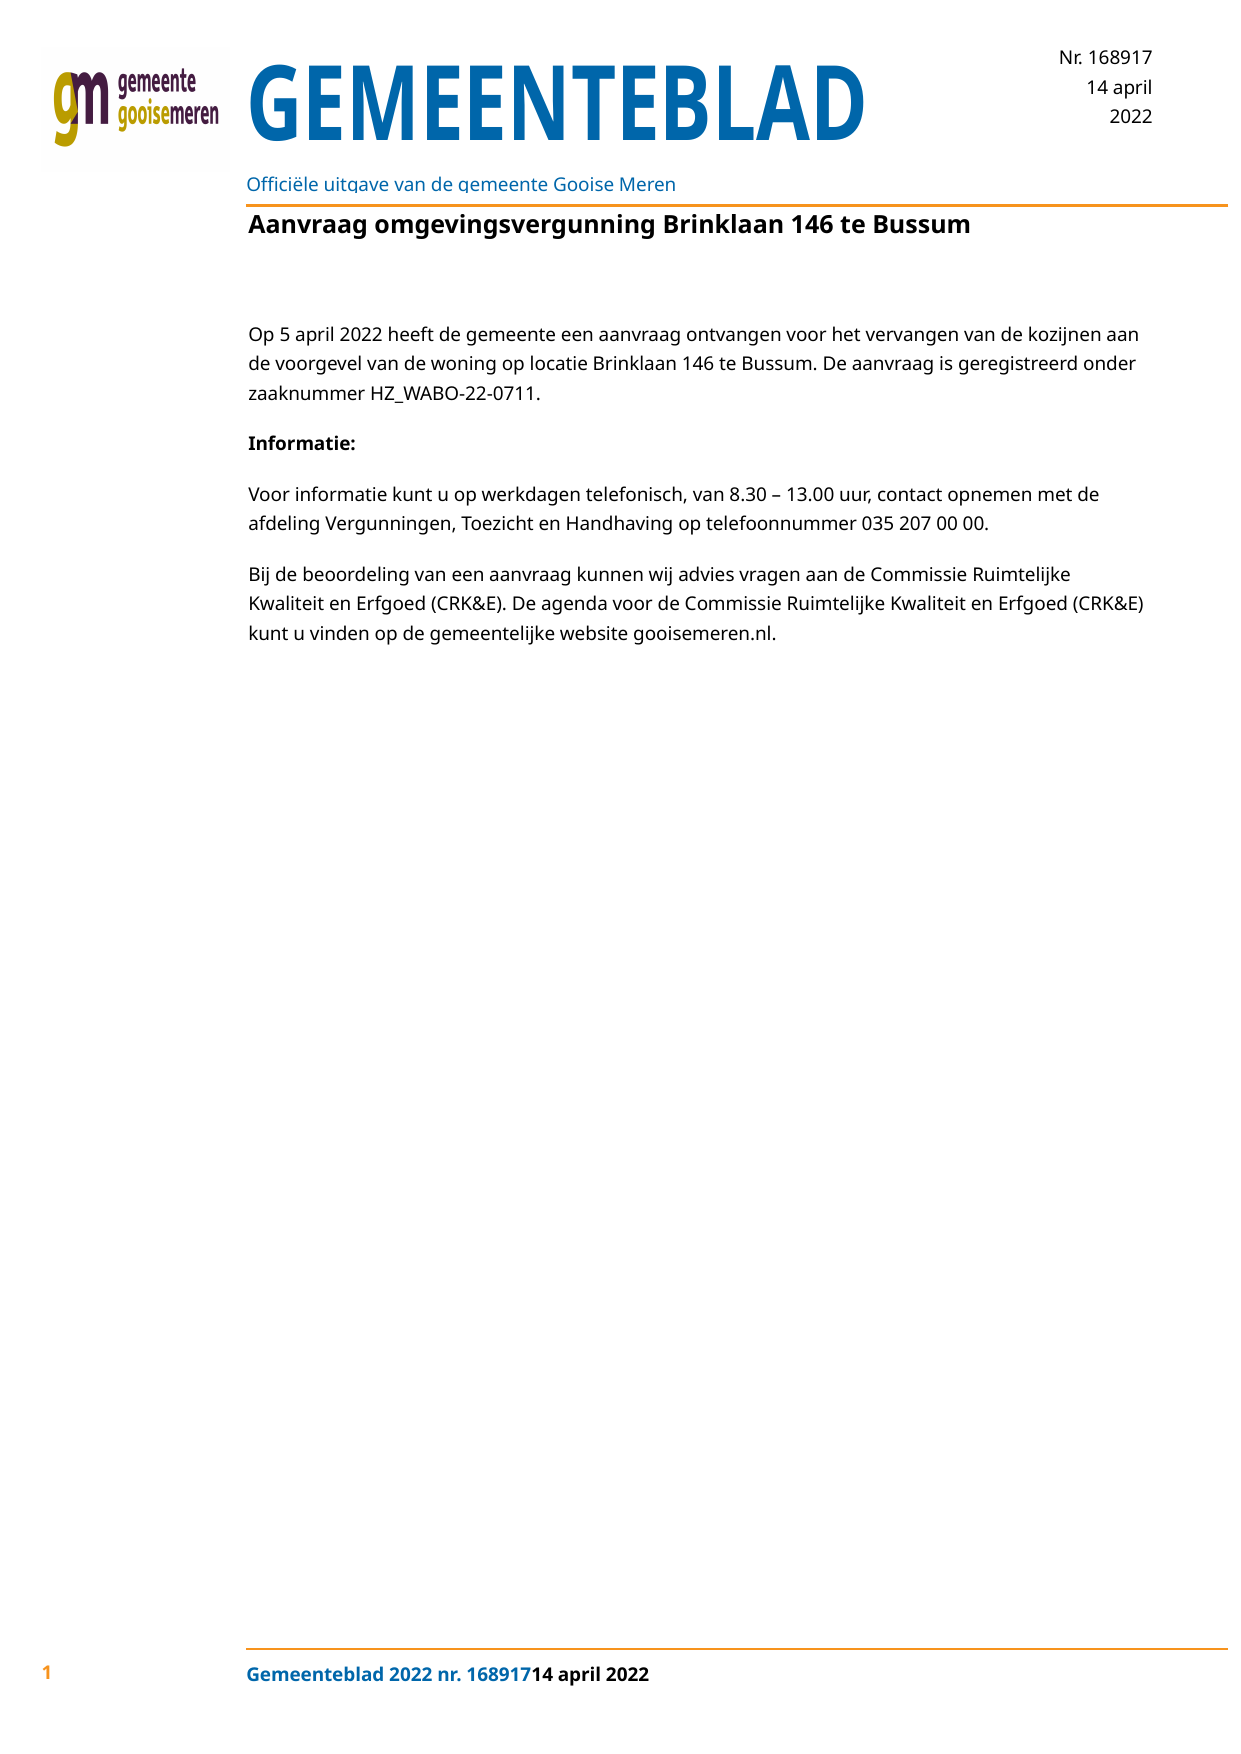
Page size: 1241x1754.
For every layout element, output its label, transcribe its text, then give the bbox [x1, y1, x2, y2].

text Voor informatie kunt u op werkdagen telefonisch, van 8.30 – 13.00 uur, contact opnemen met de afdeling Vergunningen, Toezicht en Handhaving op telefoonnummer 035 207 00 00. [248, 481, 1152, 536]
text Bij de beoordeling van een aanvraag kunnen wij advies vragen aan de Commissie Ruimtelijke Kwaliteit en Erfgoed (CRK&E). De agenda voor de Commissie Ruimtelijke Kwaliteit en Erfgoed (CRK&E) kunt u vinden op de gemeentelijke website gooisemeren.nl. [248, 561, 1152, 646]
picture [41, 47, 231, 172]
text Informatie: [248, 430, 1152, 456]
text Op 5 april 2022 heeft de gemeente een aanvraag ontvangen voor het vervangen van de kozijnen aan de voorgevel van de woning op locatie Brinklaan 146 te Bussum. De aanvraag is geregistreerd onder zaaknummer HZ_WABO-22-0711. [248, 321, 1152, 406]
text Aanvraag omgevingsvergunning Brinklaan 146 te Bussum [248, 207, 1152, 241]
